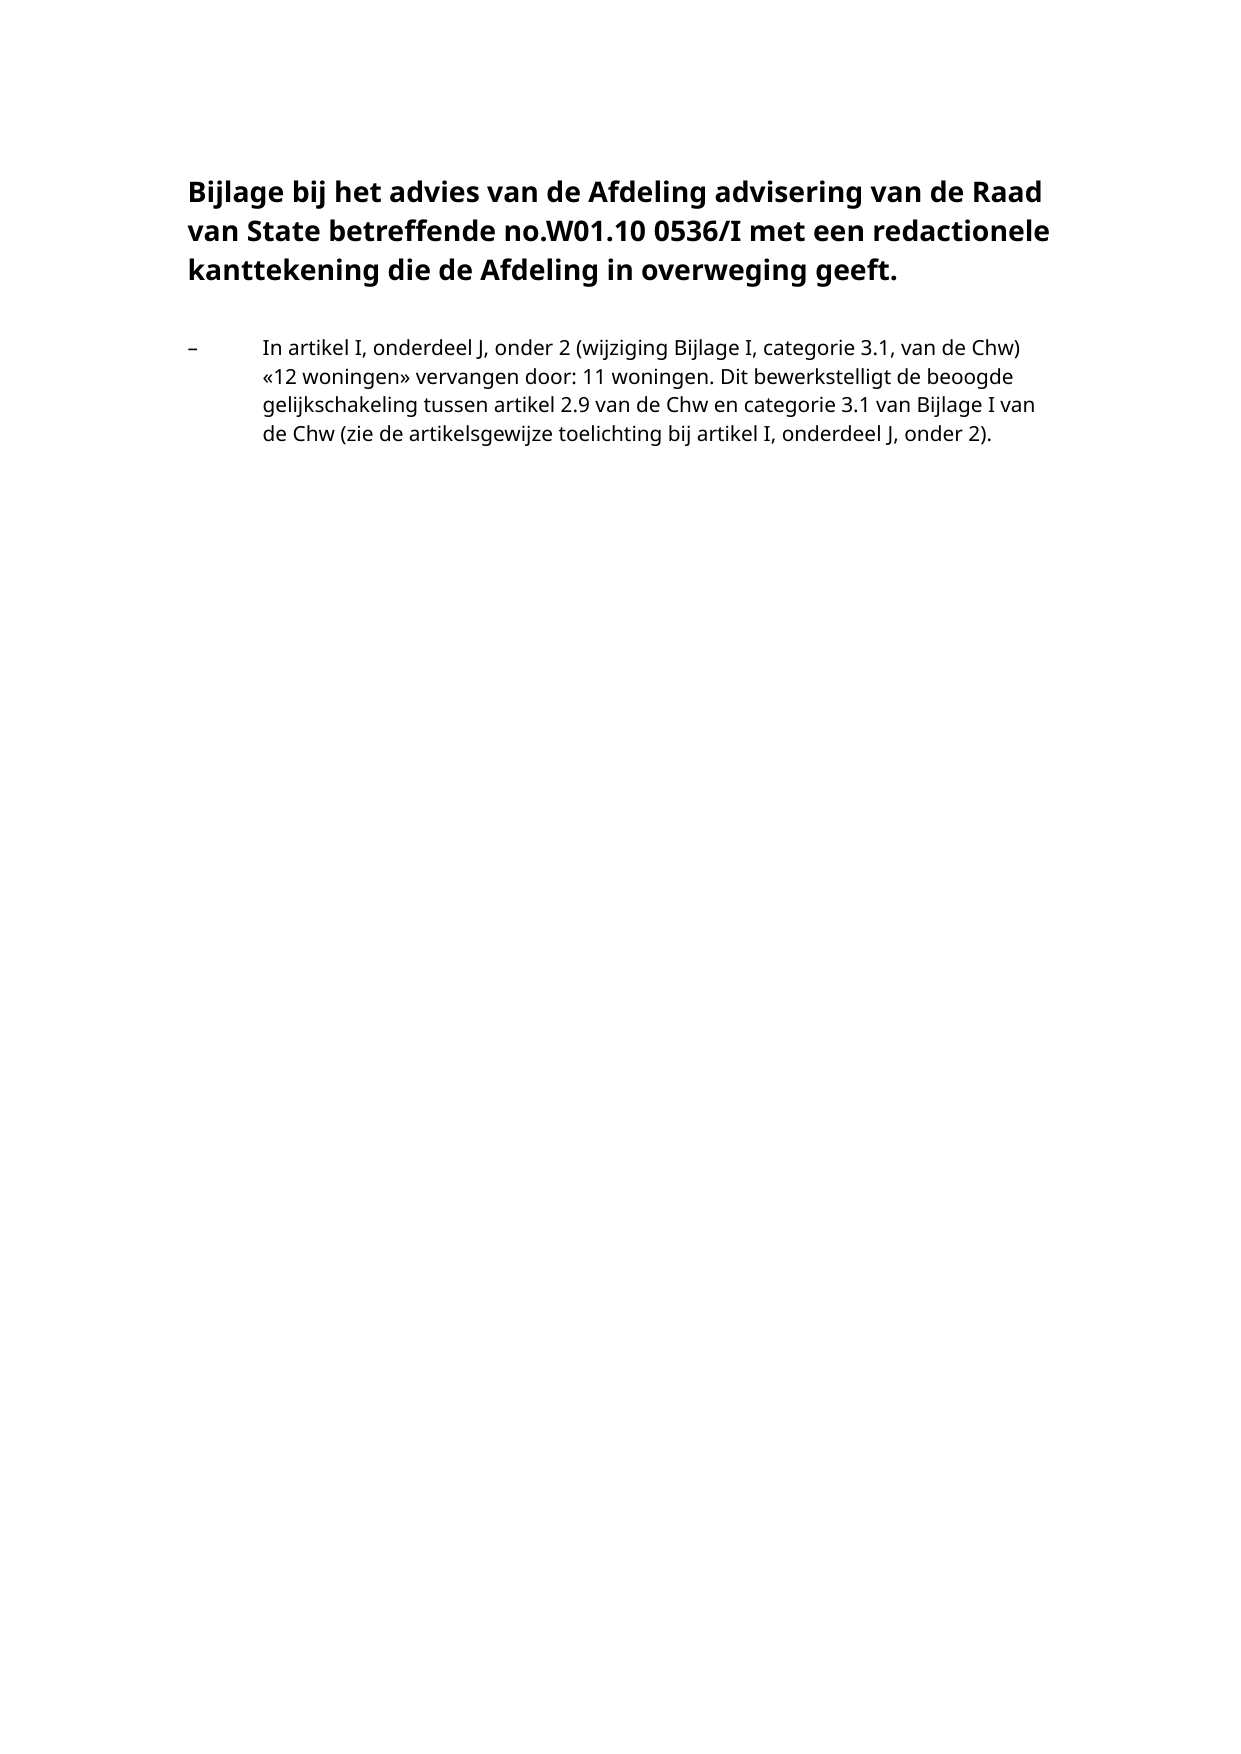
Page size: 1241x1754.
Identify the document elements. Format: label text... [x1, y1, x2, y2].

subtitle Bijlage bij het advies van de Afdeling advisering van de Raad van State betreffende no.W01.10 0536/I met een redactionele kanttekening die de Afdeling in overweging geeft. [187, 172, 1053, 288]
list In artikel I, onderdeel J, onder 2 (wijziging Bijlage I, categorie 3.1, van de Chw) «12 woningen» vervangen door: 11 woningen. Dit bewerkstelligt de beoogde gelijkschakeling tussen artikel 2.9 van de Chw en categorie 3.1 van Bijlage I van de Chw (zie de artikelsgewijze toelichting bij artikel I, onderdeel J, onder 2). [187, 333, 1053, 447]
